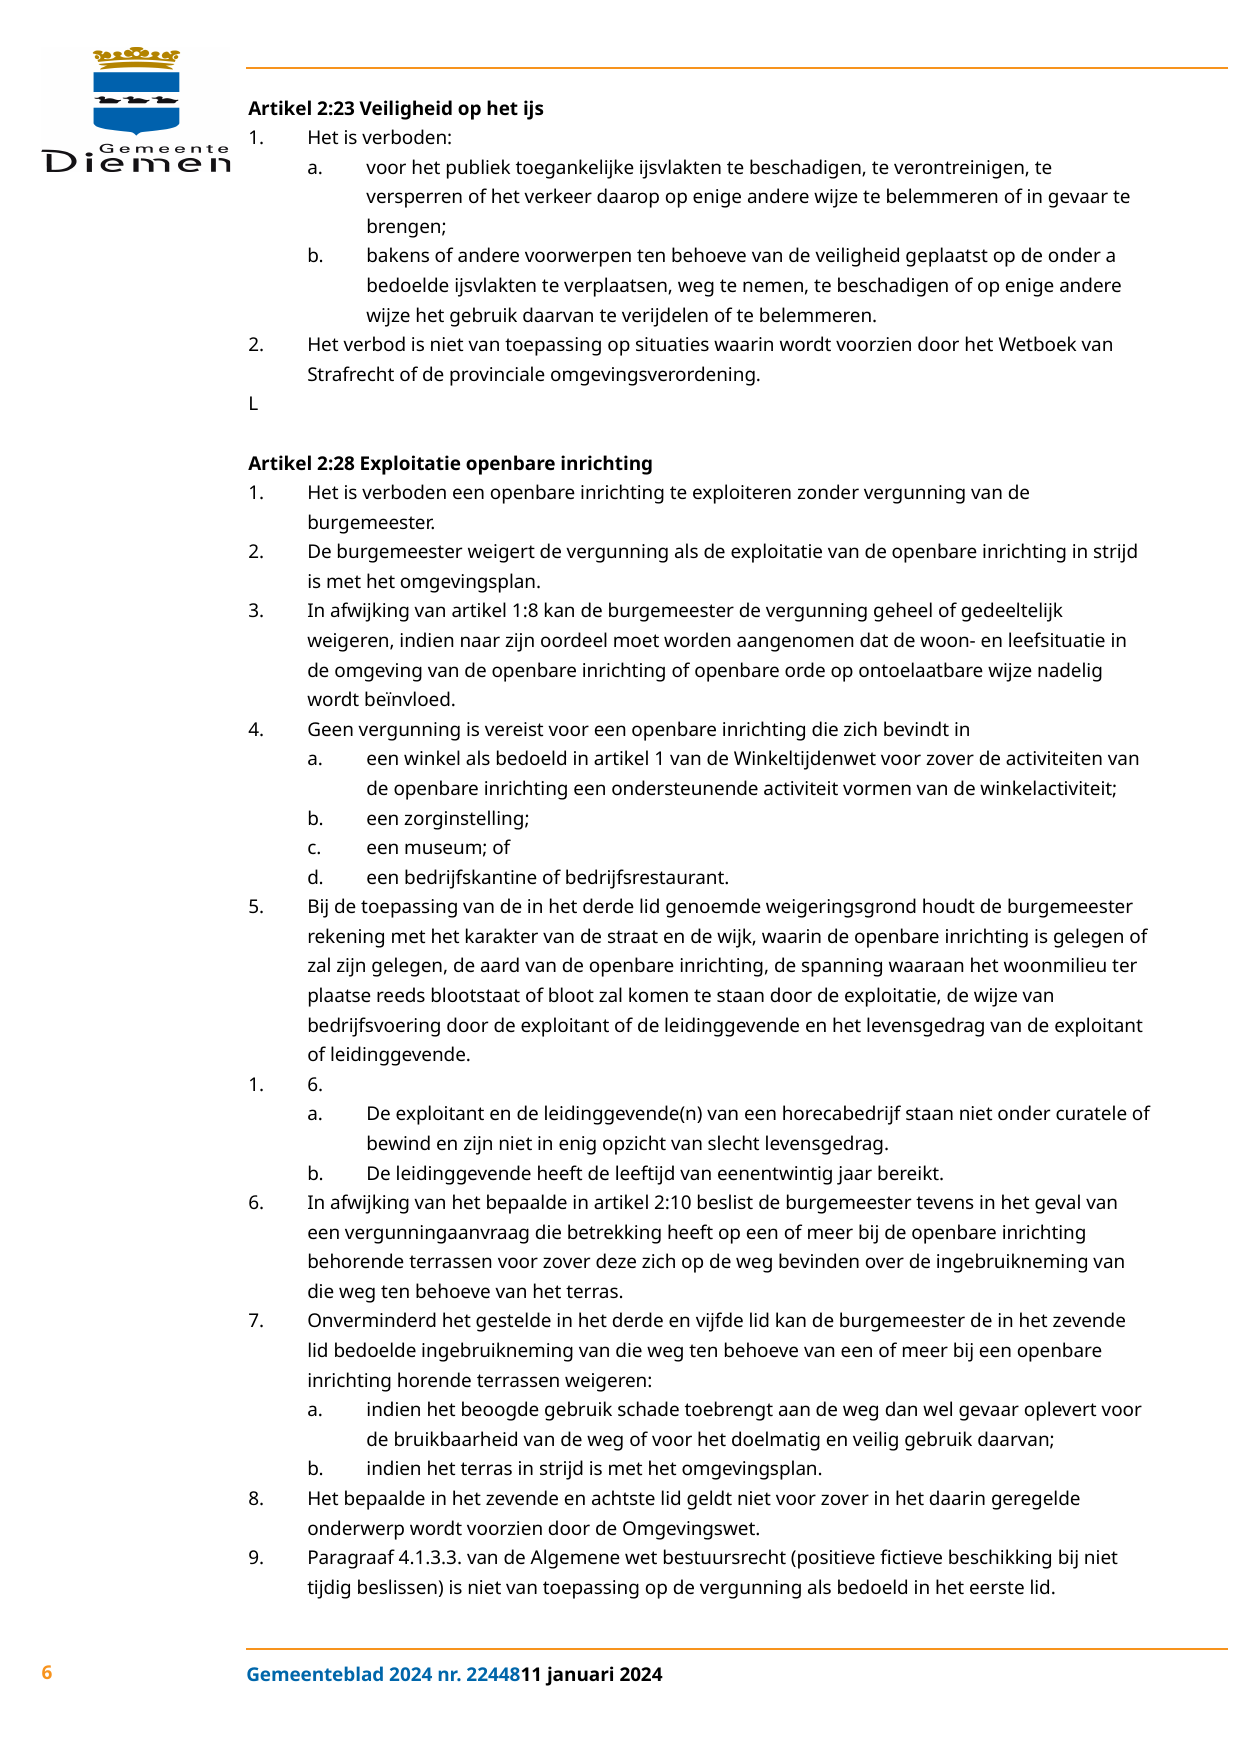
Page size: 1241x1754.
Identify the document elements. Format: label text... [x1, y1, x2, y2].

list Het is verboden: [248, 124, 1152, 150]
list voor het publiek toegankelijke ijsvlakten te beschadigen, te verontreinigen, te versperren of het verkeer daarop op enige andere wijze te belemmeren of in gevaar te brengen; [307, 154, 1152, 239]
list een zorginstelling; [307, 805, 1152, 831]
list Het bepaalde in het zevende en achtste lid geldt niet voor zover in het daarin geregelde onderwerp wordt voorzien door de Omgevingswet. [248, 1485, 1152, 1541]
picture [41, 47, 231, 172]
list een museum; of [307, 834, 1152, 860]
list De exploitant en de leidinggevende(n) van een horecabedrijf staan niet onder curatele of bewind en zijn niet in enig opzicht van slecht levensgedrag. [307, 1101, 1152, 1156]
list In afwijking van artikel 1:8 kan de burgemeester de vergunning geheel of gedeeltelijk weigeren, indien naar zijn oordeel moet worden aangenomen dat de woon- en leefsituatie in de omgeving van de openbare inrichting of openbare orde op ontoelaatbare wijze nadelig wordt beïnvloed. [248, 598, 1152, 712]
list Onverminderd het gestelde in het derde en vijfde lid kan de burgemeester de in het zevende lid bedoelde ingebruikneming van die weg ten behoeve van een of meer bij een openbare inrichting horende terrassen weigeren: [248, 1308, 1152, 1393]
list Geen vergunning is vereist voor een openbare inrichting die zich bevindt in [248, 716, 1152, 742]
list Het is verboden een openbare inrichting te exploiteren zonder vergunning van de burgemeester. [248, 479, 1152, 535]
list In afwijking van het bepaalde in artikel 2:10 beslist de burgemeester tevens in het geval van een vergunningaanvraag die betrekking heeft op een of meer bij de openbare inrichting behorende terrassen voor zover deze zich op de weg bevinden over de ingebruikneming van die weg ten behoeve van het terras. [248, 1189, 1152, 1304]
list De burgemeester weigert de vergunning als de exploitatie van de openbare inrichting in strijd is met het omgevingsplan. [248, 538, 1152, 594]
list Paragraaf 4.1.3.3. van de Algemene wet bestuursrecht (positieve fictieve beschikking bij niet tijdig beslissen) is niet van toepassing op de vergunning als bedoeld in het eerste lid. [248, 1544, 1152, 1600]
list 6. [248, 1071, 1152, 1097]
list Het verbod is niet van toepassing op situaties waarin wordt voorzien door het Wetboek van Strafrecht of de provinciale omgevingsverordening. [248, 331, 1152, 387]
list indien het beoogde gebruik schade toebrengt aan de weg dan wel gevaar oplevert voor de bruikbaarheid van de weg of voor het doelmatig en veilig gebruik daarvan; [307, 1396, 1152, 1452]
list De leidinggevende heeft de leeftijd van eenentwintig jaar bereikt. [307, 1160, 1152, 1186]
text L [248, 391, 1152, 416]
list indien het terras in strijd is met het omgevingsplan. [307, 1456, 1152, 1481]
list een winkel als bedoeld in artikel 1 van de Winkeltijdenwet voor zover de activiteiten van de openbare inrichting een ondersteunende activiteit vormen van de winkelactiviteit; [307, 746, 1152, 801]
text Artikel 2:23 Veiligheid op het ijs [248, 95, 1152, 121]
list Bij de toepassing van de in het derde lid genoemde weigeringsgrond houdt de burgemeester rekening met het karakter van de straat en de wijk, waarin de openbare inrichting is gelegen of zal zijn gelegen, de aard van de openbare inrichting, de spanning waaraan het woonmilieu ter plaatse reeds blootstaat of bloot zal komen te staan door de exploitatie, de wijze van bedrijfsvoering door de exploitant of de leidinggevende en het levensgedrag van de exploitant of leidinggevende. [248, 893, 1152, 1067]
list een bedrijfskantine of bedrijfsrestaurant. [307, 864, 1152, 890]
text Artikel 2:28 Exploitatie openbare inrichting [248, 450, 1152, 476]
list bakens of andere voorwerpen ten behoeve van de veiligheid geplaatst op de onder a bedoelde ijsvlakten te verplaatsen, weg te nemen, te beschadigen of op enige andere wijze het gebruik daarvan te verijdelen of te belemmeren. [307, 243, 1152, 328]
